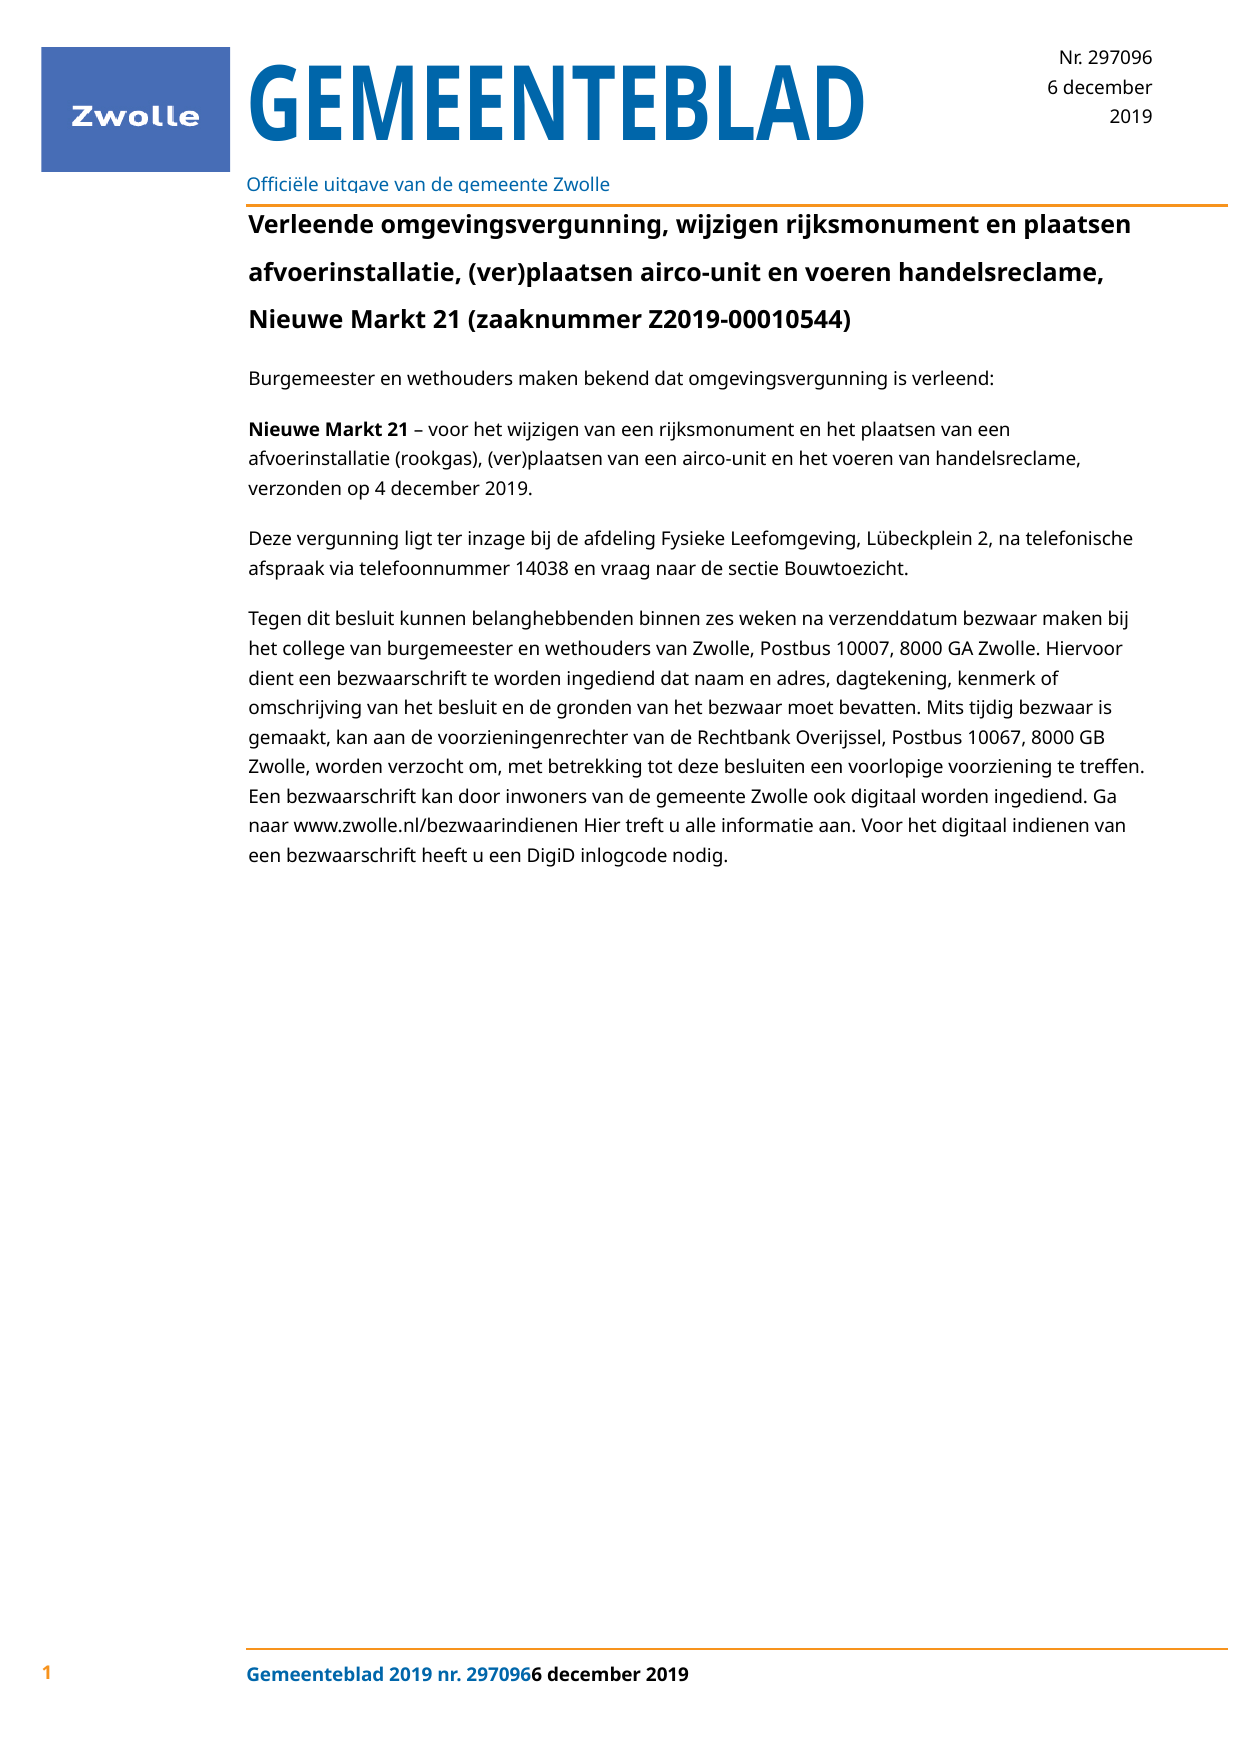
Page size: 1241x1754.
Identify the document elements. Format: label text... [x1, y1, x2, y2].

text Deze vergunning ligt ter inzage bij de afdeling Fysieke Leefomgeving, Lübeckplein 2, na telefonische afspraak via telefoonnummer 14038 en vraag naar de sectie Bouwtoezicht. [248, 526, 1152, 581]
picture [41, 47, 231, 172]
text Tegen dit besluit kunnen belanghebbenden binnen zes weken na verzenddatum bezwaar maken bij het college van burgemeester en wethouders van Zwolle, Postbus 10007, 8000 GA Zwolle. Hiervoor dient een bezwaarschrift te worden ingediend dat naam en adres, dagtekening, kenmerk of omschrijving van het besluit en de gronden van het bezwaar moet bevatten. Mits tijdig bezwaar is gemaakt, kan aan de voorzieningenrechter van de Rechtbank Overijssel, Postbus 10067, 8000 GB Zwolle, worden verzocht om, met betrekking tot deze besluiten een voorlopige voorziening te treffen. Een bezwaarschrift kan door inwoners van de gemeente Zwolle ook digitaal worden ingediend. Ga naar www.zwolle.nl/bezwaarindienen Hier treft u alle informatie aan. Voor het digitaal indienen van een bezwaarschrift heeft u een DigiD inlogcode nodig. [248, 606, 1152, 868]
text Verleende omgevingsvergunning, wijzigen rijksmonument en plaatsen afvoerinstallatie, (ver)plaatsen airco-unit en voeren handelsreclame, Nieuwe Markt 21 (zaaknummer Z2019-00010544) [248, 207, 1152, 336]
text Burgemeester en wethouders maken bekend dat omgevingsvergunning is verleend: [248, 366, 1152, 391]
text Nieuwe Markt 21 – voor het wijzigen van een rijksmonument en het plaatsen van een afvoerinstallatie (rookgas), (ver)plaatsen van een airco-unit en het voeren van handelsreclame, verzonden op 4 december 2019. [248, 416, 1152, 501]
